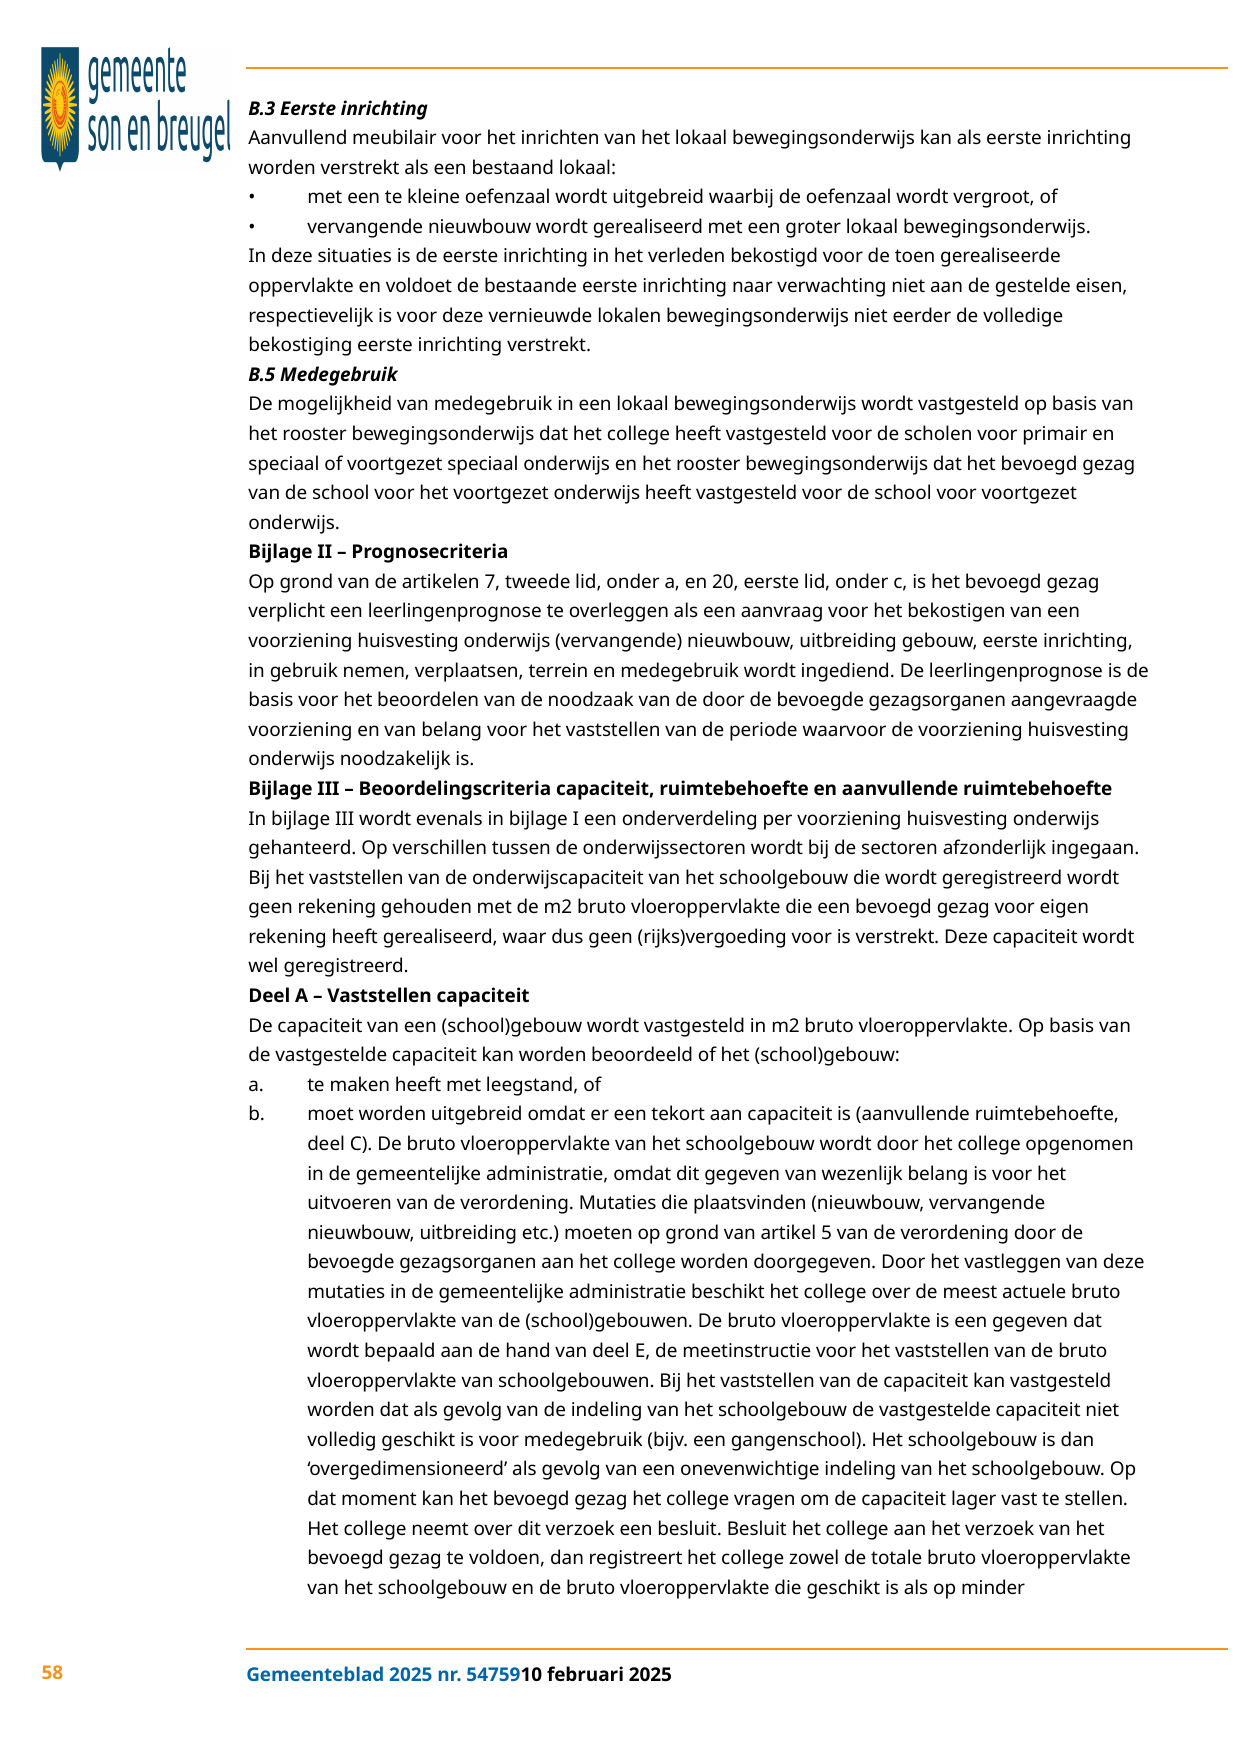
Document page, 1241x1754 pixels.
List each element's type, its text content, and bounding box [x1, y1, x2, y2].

text Deel A – Vaststellen capaciteit [248, 982, 1152, 1008]
text B.5 Medegebruik [248, 361, 1152, 387]
list vervangende nieuwbouw wordt gerealiseerd met een groter lokaal bewegingsonderwijs. [248, 213, 1152, 239]
list te maken heeft met leegstand, of [248, 1071, 1152, 1097]
text In bijlage III wordt evenals in bijlage I een onderverdeling per voorziening huisvesting onderwijs gehanteerd. Op verschillen tussen de onderwijssectoren wordt bij de sectoren afzonderlijk ingegaan. [248, 805, 1152, 860]
text Bijlage III – Beoordelingscriteria capaciteit, ruimtebehoefte en aanvullende ruimtebehoefte [248, 775, 1152, 801]
text Op grond van de artikelen 7, tweede lid, onder a, en 20, eerste lid, onder c, is het bevoegd gezag verplicht een leerlingenprognose te overleggen als een aanvraag voor het bekostigen van een voorziening huisvesting onderwijs (vervangende) nieuwbouw, uitbreiding gebouw, eerste inrichting, in gebruik nemen, verplaatsen, terrein en medegebruik wordt ingediend. De leerlingenprognose is de basis voor het beoordelen van de noodzaak van de door de bevoegde gezagsorganen aangevraagde voorziening en van belang voor het vaststellen van de periode waarvoor de voorziening huisvesting onderwijs noodzakelijk is. [248, 568, 1152, 771]
list met een te kleine oefenzaal wordt uitgebreid waarbij de oefenzaal wordt vergroot, of [248, 183, 1152, 209]
picture [41, 47, 231, 172]
text B.3 Eerste inrichting [248, 95, 1152, 121]
text De mogelijkheid van medegebruik in een lokaal bewegingsonderwijs wordt vastgesteld op basis van het rooster bewegingsonderwijs dat het college heeft vastgesteld voor de scholen voor primair en speciaal of voortgezet speciaal onderwijs en het rooster bewegingsonderwijs dat het bevoegd gezag van de school voor het voortgezet onderwijs heeft vastgesteld voor de school voor voortgezet onderwijs. [248, 391, 1152, 535]
text Bijlage II – Prognosecriteria [248, 538, 1152, 564]
text Aanvullend meubilair voor het inrichten van het lokaal bewegingsonderwijs kan als eerste inrichting worden verstrekt als een bestaand lokaal: [248, 124, 1152, 180]
text De capaciteit van een (school)gebouw wordt vastgesteld in m2 bruto vloeroppervlakte. Op basis van de vastgestelde capaciteit kan worden beoordeeld of het (school)gebouw: [248, 1012, 1152, 1067]
list moet worden uitgebreid omdat er een tekort aan capaciteit is (aanvullende ruimtebehoefte, deel C). De bruto vloeroppervlakte van het schoolgebouw wordt door het college opgenomen in de gemeentelijke administratie, omdat dit gegeven van wezenlijk belang is voor het uitvoeren van de verordening. Mutaties die plaatsvinden (nieuwbouw, vervangende nieuwbouw, uitbreiding etc.) moeten op grond van artikel 5 van de verordening door de bevoegde gezagsorganen aan het college worden doorgegeven. Door het vastleggen van deze mutaties in de gemeentelijke administratie beschikt het college over de meest actuele bruto vloeroppervlakte van de (school)gebouwen. De bruto vloeroppervlakte is een gegeven dat wordt bepaald aan de hand van deel E, de meetinstructie voor het vaststellen van de bruto vloeroppervlakte van schoolgebouwen. Bij het vaststellen van de capaciteit kan vastgesteld worden dat als gevolg van de indeling van het schoolgebouw de vastgestelde capaciteit niet volledig geschikt is voor medegebruik (bijv. een gangenschool). Het schoolgebouw is dan ‘overgedimensioneerd’ als gevolg van een onevenwichtige indeling van het schoolgebouw. Op dat moment kan het bevoegd gezag het college vragen om de capaciteit lager vast te stellen. Het college neemt over dit verzoek een besluit. Besluit het college aan het verzoek van het bevoegd gezag te voldoen, dan registreert het college zowel de totale bruto vloeroppervlakte van het schoolgebouw en de bruto vloeroppervlakte die geschikt is als op minder [248, 1101, 1152, 1600]
text In deze situaties is de eerste inrichting in het verleden bekostigd voor de toen gerealiseerde oppervlakte en voldoet de bestaande eerste inrichting naar verwachting niet aan de gestelde eisen, respectievelijk is voor deze vernieuwde lokalen bewegingsonderwijs niet eerder de volledige bekostiging eerste inrichting verstrekt. [248, 243, 1152, 357]
text Bij het vaststellen van de onderwijscapaciteit van het schoolgebouw die wordt geregistreerd wordt geen rekening gehouden met de m2 bruto vloeroppervlakte die een bevoegd gezag voor eigen rekening heeft gerealiseerd, waar dus geen (rijks)vergoeding voor is verstrekt. Deze capaciteit wordt wel geregistreerd. [248, 864, 1152, 978]
